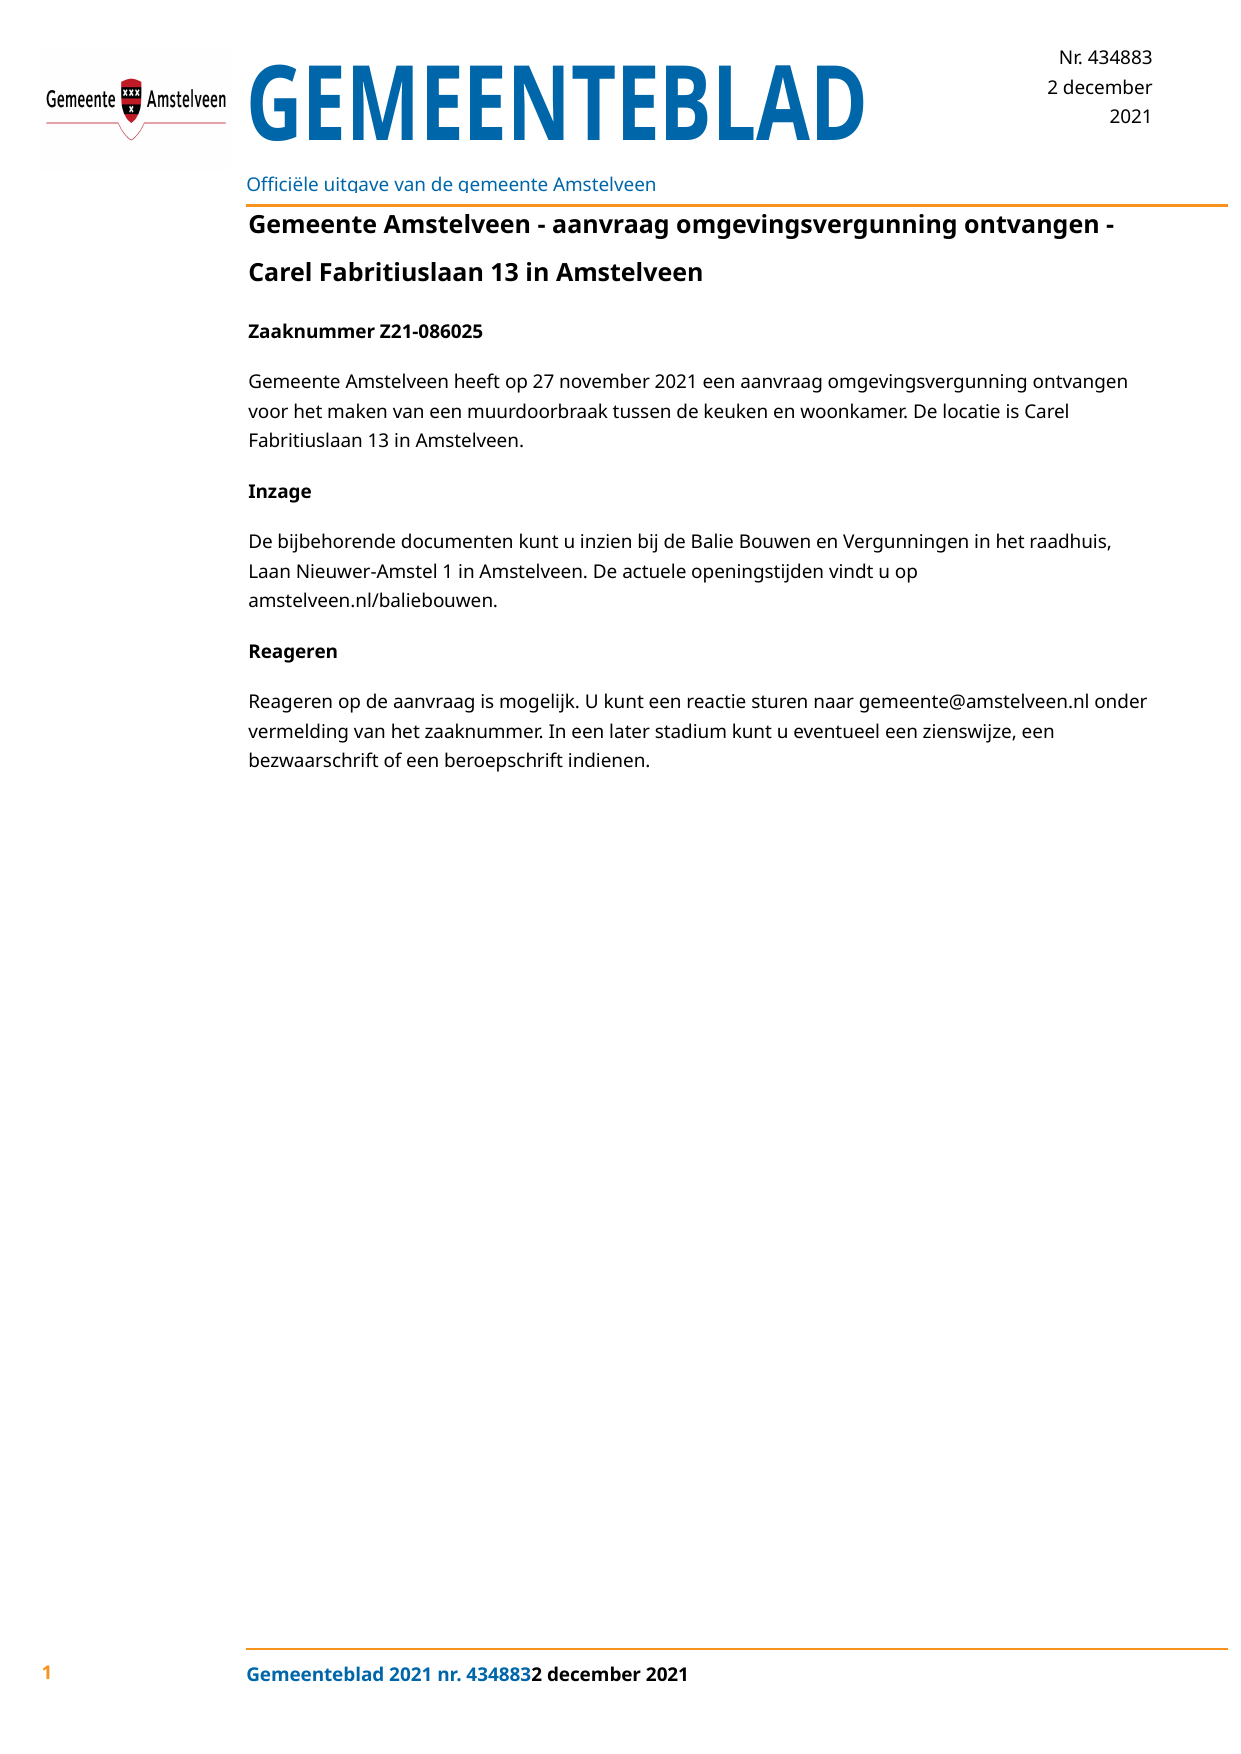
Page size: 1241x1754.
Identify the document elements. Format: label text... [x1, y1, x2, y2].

picture [41, 47, 231, 172]
text Gemeente Amstelveen - aanvraag omgevingsvergunning ontvangen - Carel Fabritiuslaan 13 in Amstelveen [248, 207, 1152, 288]
text Inzage [248, 478, 1152, 504]
text Reageren [248, 638, 1152, 664]
text Zaaknummer Z21-086025 [248, 318, 1152, 344]
text De bijbehorende documenten kunt u inzien bij de Balie Bouwen en Vergunningen in het raadhuis, Laan Nieuwer-Amstel 1 in Amstelveen. De actuele openingstijden vindt u op amstelveen.nl/baliebouwen. [248, 528, 1152, 613]
text Reageren op de aanvraag is mogelijk. U kunt een reactie sturen naar gemeente@amstelveen.nl onder vermelding van het zaaknummer. In een later stadium kunt u eventueel een zienswijze, een bezwaarschrift of een beroepschrift indienen. [248, 688, 1152, 773]
text Gemeente Amstelveen heeft op 27 november 2021 een aanvraag omgevingsvergunning ontvangen voor het maken van een muurdoorbraak tussen de keuken en woonkamer. De locatie is Carel Fabritiuslaan 13 in Amstelveen. [248, 368, 1152, 453]
